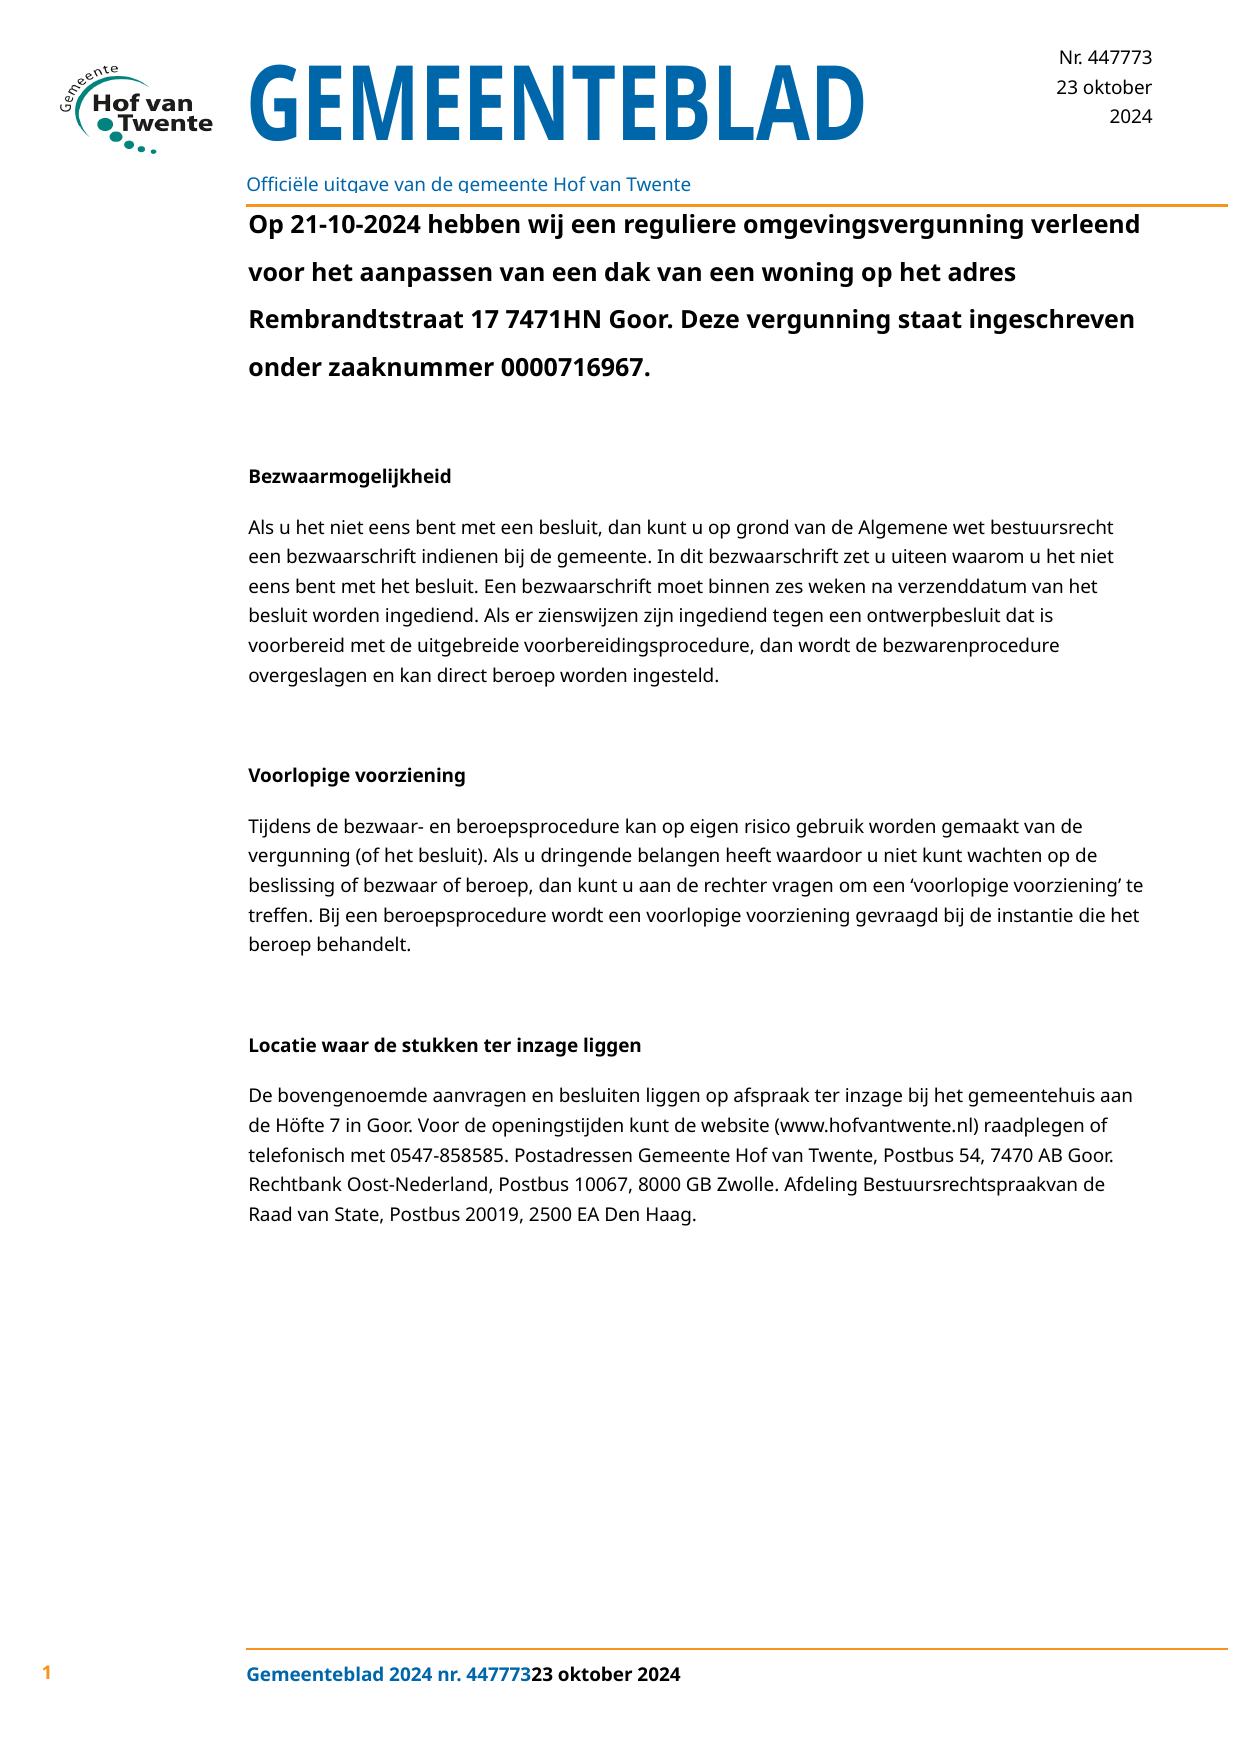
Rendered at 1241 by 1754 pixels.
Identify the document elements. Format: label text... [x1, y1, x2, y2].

text De bovengenoemde aanvragen en besluiten liggen op afspraak ter inzage bij het gemeentehuis aan de Höfte 7 in Goor. Voor de openingstijden kunt de website (www.hofvantwente.nl) raadplegen of telefonisch met 0547-858585. Postadressen Gemeente Hof van Twente, Postbus 54, 7470 AB Goor. Rechtbank Oost-Nederland, Postbus 10067, 8000 GB Zwolle. Afdeling Bestuursrechtspraakvan de Raad van State, Postbus 20019, 2500 EA Den Haag. [248, 1083, 1152, 1227]
text Voorlopige voorziening [248, 763, 1152, 788]
text Bezwaarmogelijkheid [248, 463, 1152, 489]
text Op 21-10-2024 hebben wij een reguliere omgevingsvergunning verleend voor het aanpassen van een dak van een woning op het adres Rembrandtstraat 17 7471HN Goor. Deze vergunning staat ingeschreven onder zaaknummer 0000716967. [248, 207, 1152, 384]
text Tijdens de bezwaar- en beroepsprocedure kan op eigen risico gebruik worden gemaakt van de vergunning (of het besluit). Als u dringende belangen heeft waardoor u niet kunt wachten op de beslissing of bezwaar of beroep, dan kunt u aan de rechter vragen om een ‘voorlopige voorziening’ te treffen. Bij een beroepsprocedure wordt een voorlopige voorziening gevraagd bij de instantie die het beroep behandelt. [248, 813, 1152, 957]
text Als u het niet eens bent met een besluit, dan kunt u op grond van de Algemene wet bestuursrecht een bezwaarschrift indienen bij de gemeente. In dit bezwaarschrift zet u uiteen waarom u het niet eens bent met het besluit. Een bezwaarschrift moet binnen zes weken na verzenddatum van het besluit worden ingediend. Als er zienswijzen zijn ingediend tegen een ontwerpbesluit dat is voorbereid met de uitgebreide voorbereidingsprocedure, dan wordt de bezwarenprocedure overgeslagen en kan direct beroep worden ingesteld. [248, 514, 1152, 688]
picture [41, 47, 231, 172]
text Locatie waar de stukken ter inzage liggen [248, 1032, 1152, 1058]
